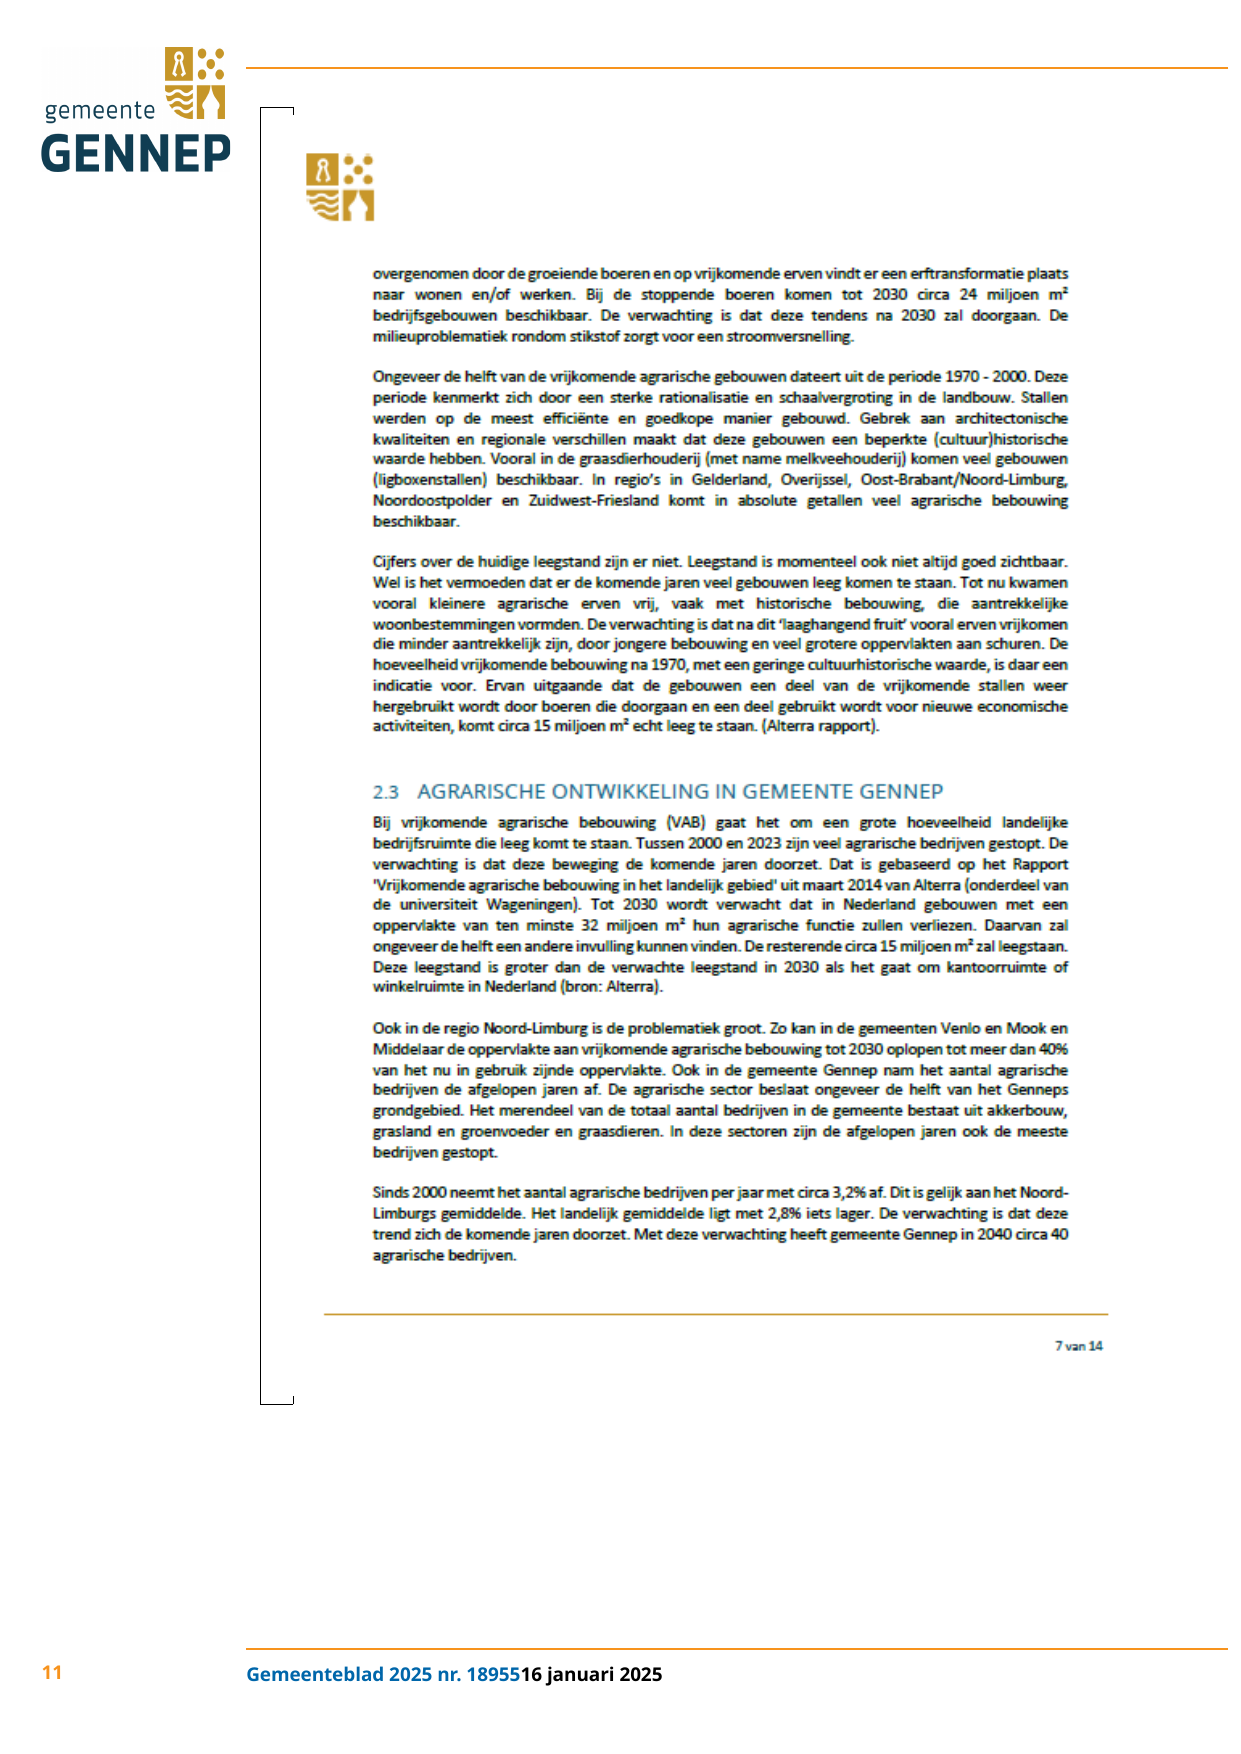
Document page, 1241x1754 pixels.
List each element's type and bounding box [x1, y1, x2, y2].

picture [41, 47, 231, 172]
picture [268, 115, 1173, 1396]
